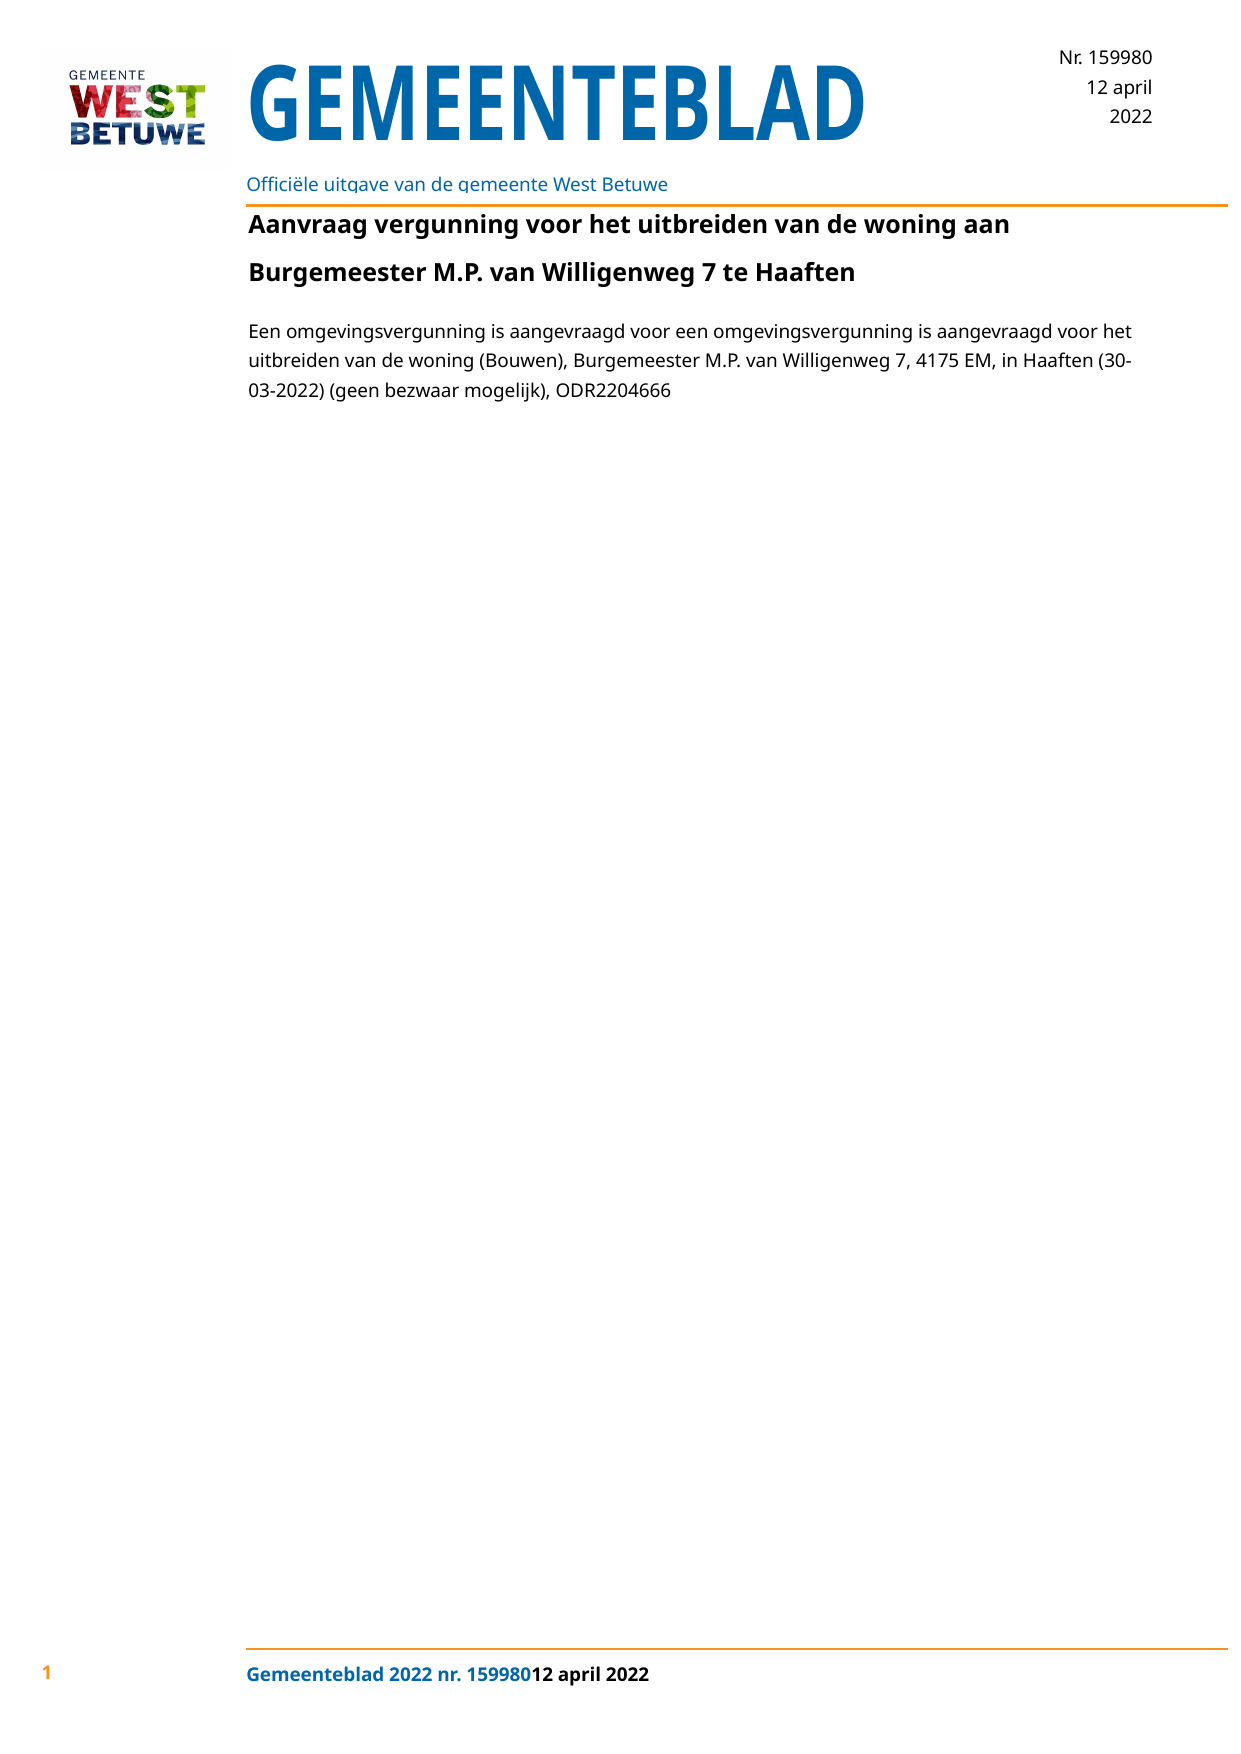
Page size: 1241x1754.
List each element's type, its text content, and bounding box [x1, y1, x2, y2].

picture [41, 47, 231, 172]
text Een omgevingsvergunning is aangevraagd voor een omgevingsvergunning is aangevraagd voor het uitbreiden van de woning (Bouwen), Burgemeester M.P. van Willigenweg 7, 4175 EM, in Haaften (30-03-2022) (geen bezwaar mogelijk), ODR2204666 [248, 318, 1152, 403]
text Aanvraag vergunning voor het uitbreiden van de woning aan Burgemeester M.P. van Willigenweg 7 te Haaften [248, 207, 1152, 288]
